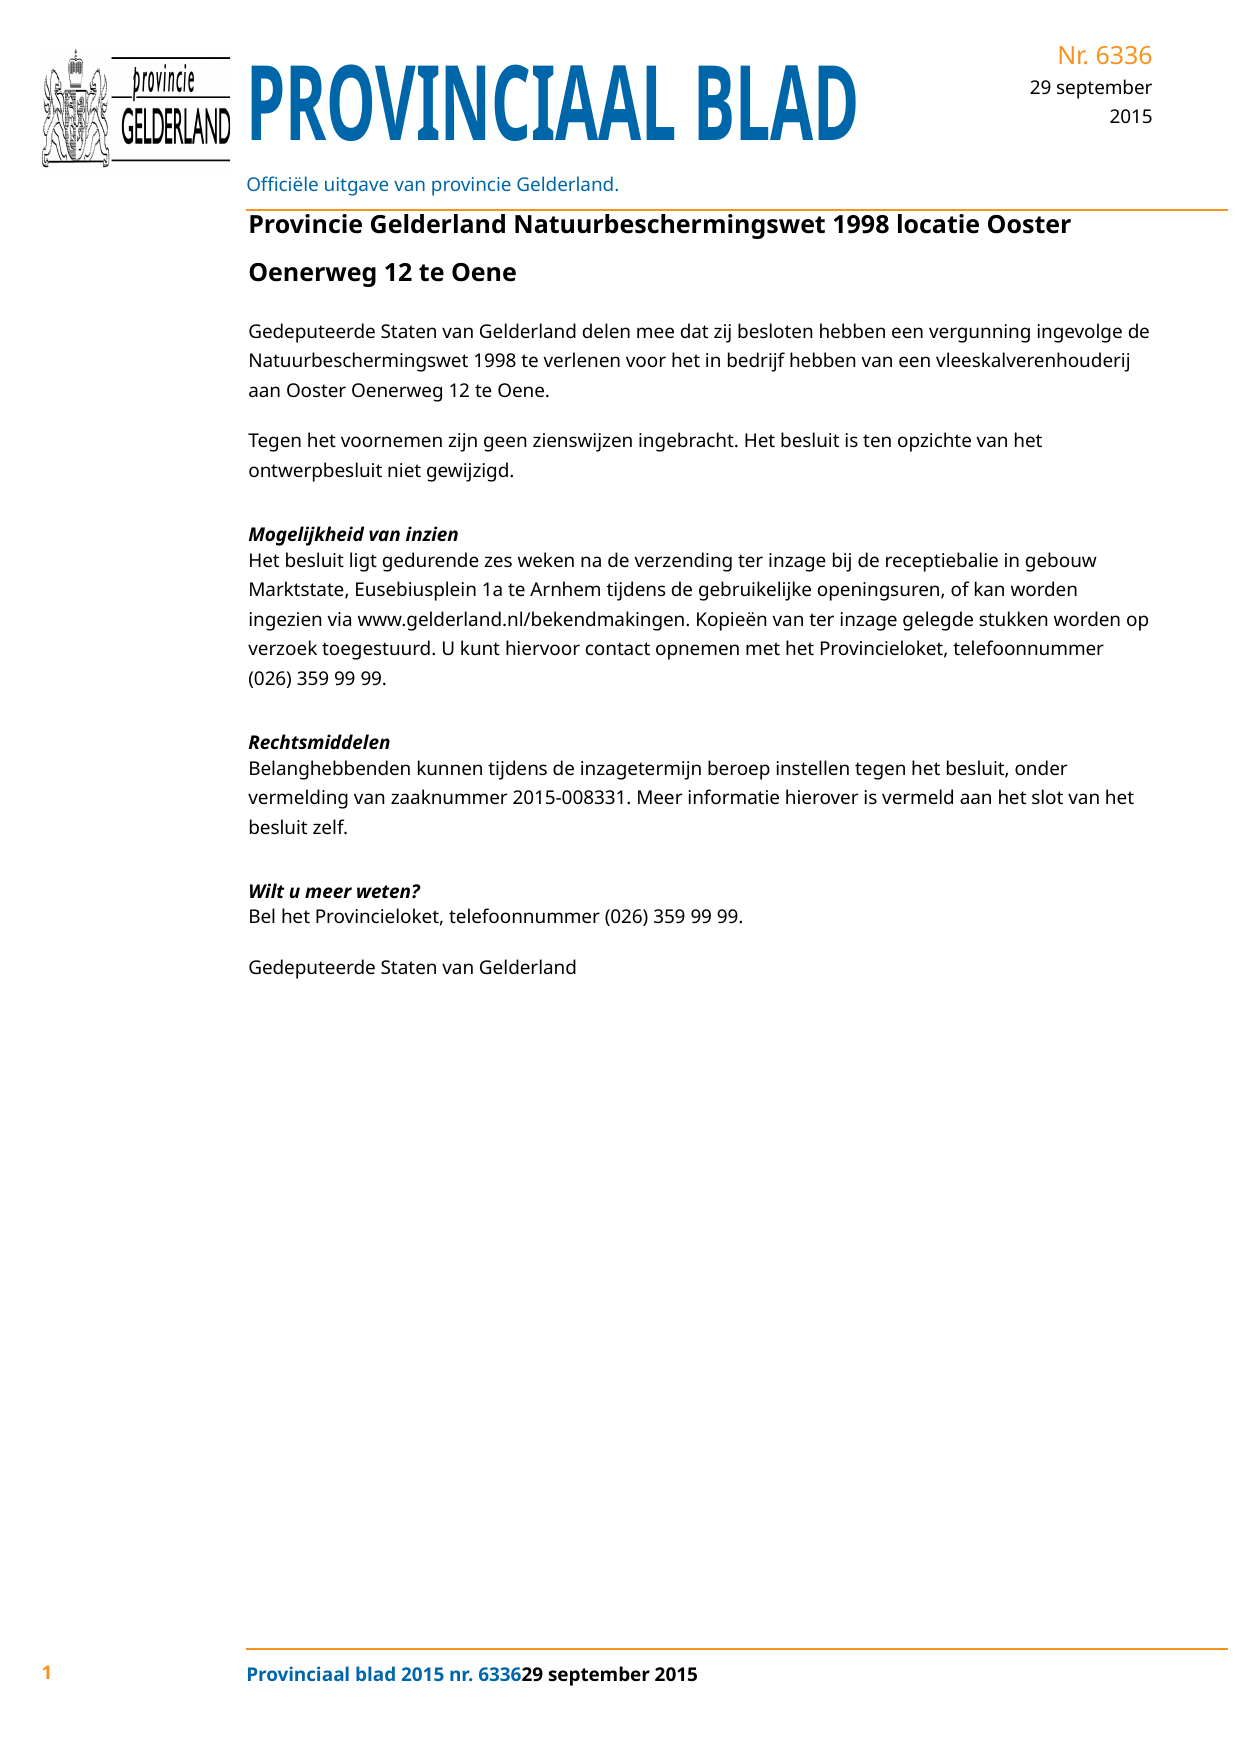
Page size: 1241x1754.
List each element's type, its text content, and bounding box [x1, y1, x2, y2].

text Provincie Gelderland Natuurbeschermingswet 1998 locatie Ooster Oenerweg 12 te Oene [248, 211, 1152, 288]
text Rechtsmiddelen [248, 729, 1152, 755]
picture [41, 47, 231, 172]
text Tegen het voornemen zijn geen zienswijzen ingebracht. Het besluit is ten opzichte van het ontwerpbesluit niet gewijzigd. [248, 427, 1152, 483]
text Gedeputeerde Staten van Gelderland [248, 954, 1152, 980]
text Het besluit ligt gedurende zes weken na de verzending ter inzage bij de receptiebalie in gebouw Marktstate, Eusebiusplein 1a te Arnhem tijdens de gebruikelijke openingsuren, of kan worden ingezien via www.gelderland.nl/bekendmakingen. Kopieën van ter inzage gelegde stukken worden op verzoek toegestuurd. U kunt hiervoor contact opnemen met het Provincieloket, telefoonnummer (026) 359 99 99. [248, 547, 1152, 691]
text Belanghebbenden kunnen tijdens de inzagetermijn beroep instellen tegen het besluit, onder vermelding van zaaknummer 2015-008331. Meer informatie hierover is vermeld aan het slot van het besluit zelf. [248, 755, 1152, 840]
text Wilt u meer weten? [248, 878, 1152, 904]
text Mogelijkheid van inzien [248, 521, 1152, 547]
text Bel het Provincieloket, telefoonnummer (026) 359 99 99. [248, 904, 1152, 929]
text Gedeputeerde Staten van Gelderland delen mee dat zij besloten hebben een vergunning ingevolge de Natuurbeschermingswet 1998 te verlenen voor het in bedrijf hebben van een vleeskalverenhouderij aan Ooster Oenerweg 12 te Oene. [248, 318, 1152, 403]
